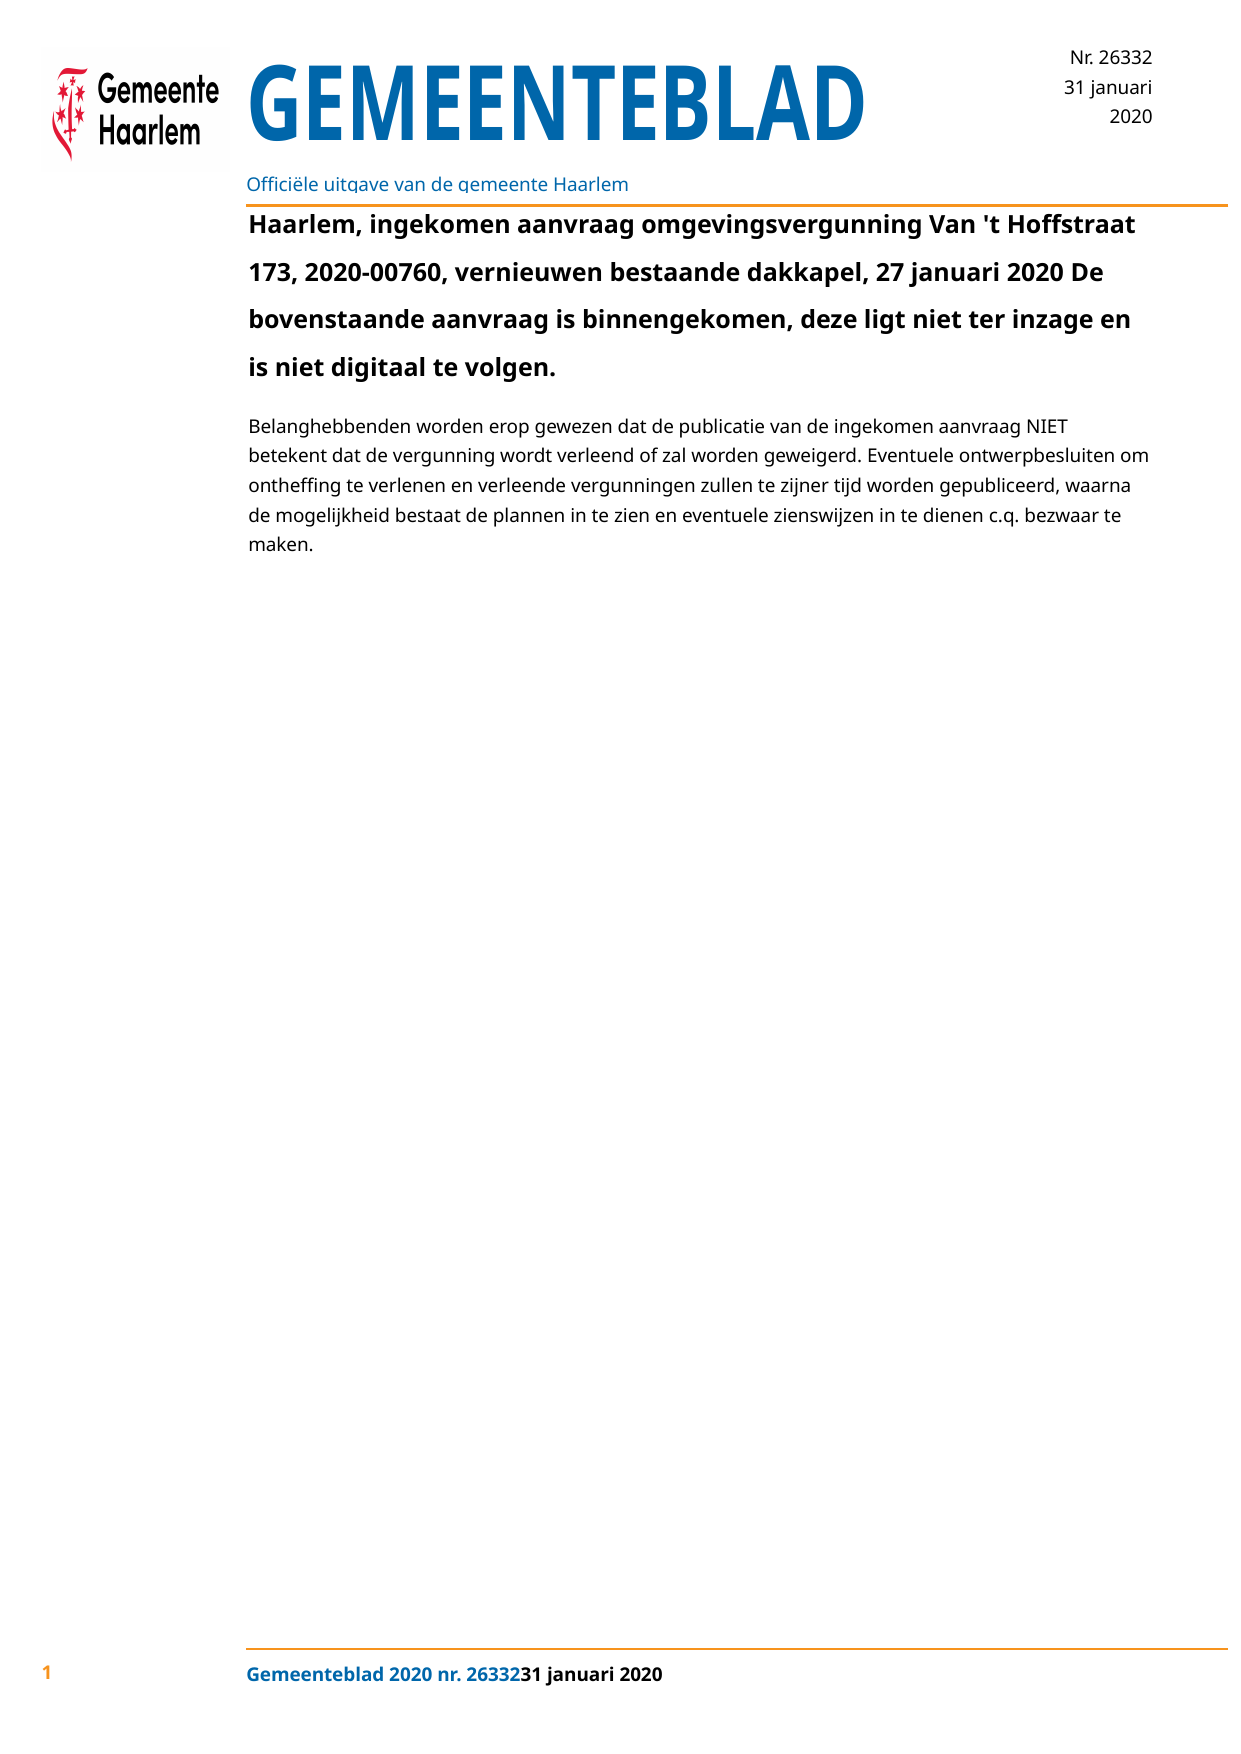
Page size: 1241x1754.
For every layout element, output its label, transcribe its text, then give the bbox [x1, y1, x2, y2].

text Haarlem, ingekomen aanvraag omgevingsvergunning Van 't Hoffstraat 173, 2020-00760, vernieuwen bestaande dakkapel, 27 januari 2020 De bovenstaande aanvraag is binnengekomen, deze ligt niet ter inzage en is niet digitaal te volgen. [248, 207, 1152, 384]
text Belanghebbenden worden erop gewezen dat de publicatie van de ingekomen aanvraag NIET betekent dat de vergunning wordt verleend of zal worden geweigerd. Eventuele ontwerpbesluiten om ontheffing te verlenen en verleende vergunningen zullen te zijner tijd worden gepubliceerd, waarna de mogelijkheid bestaat de plannen in te zien en eventuele zienswijzen in te dienen c.q. bezwaar te maken. [248, 413, 1152, 557]
picture [41, 47, 231, 172]
